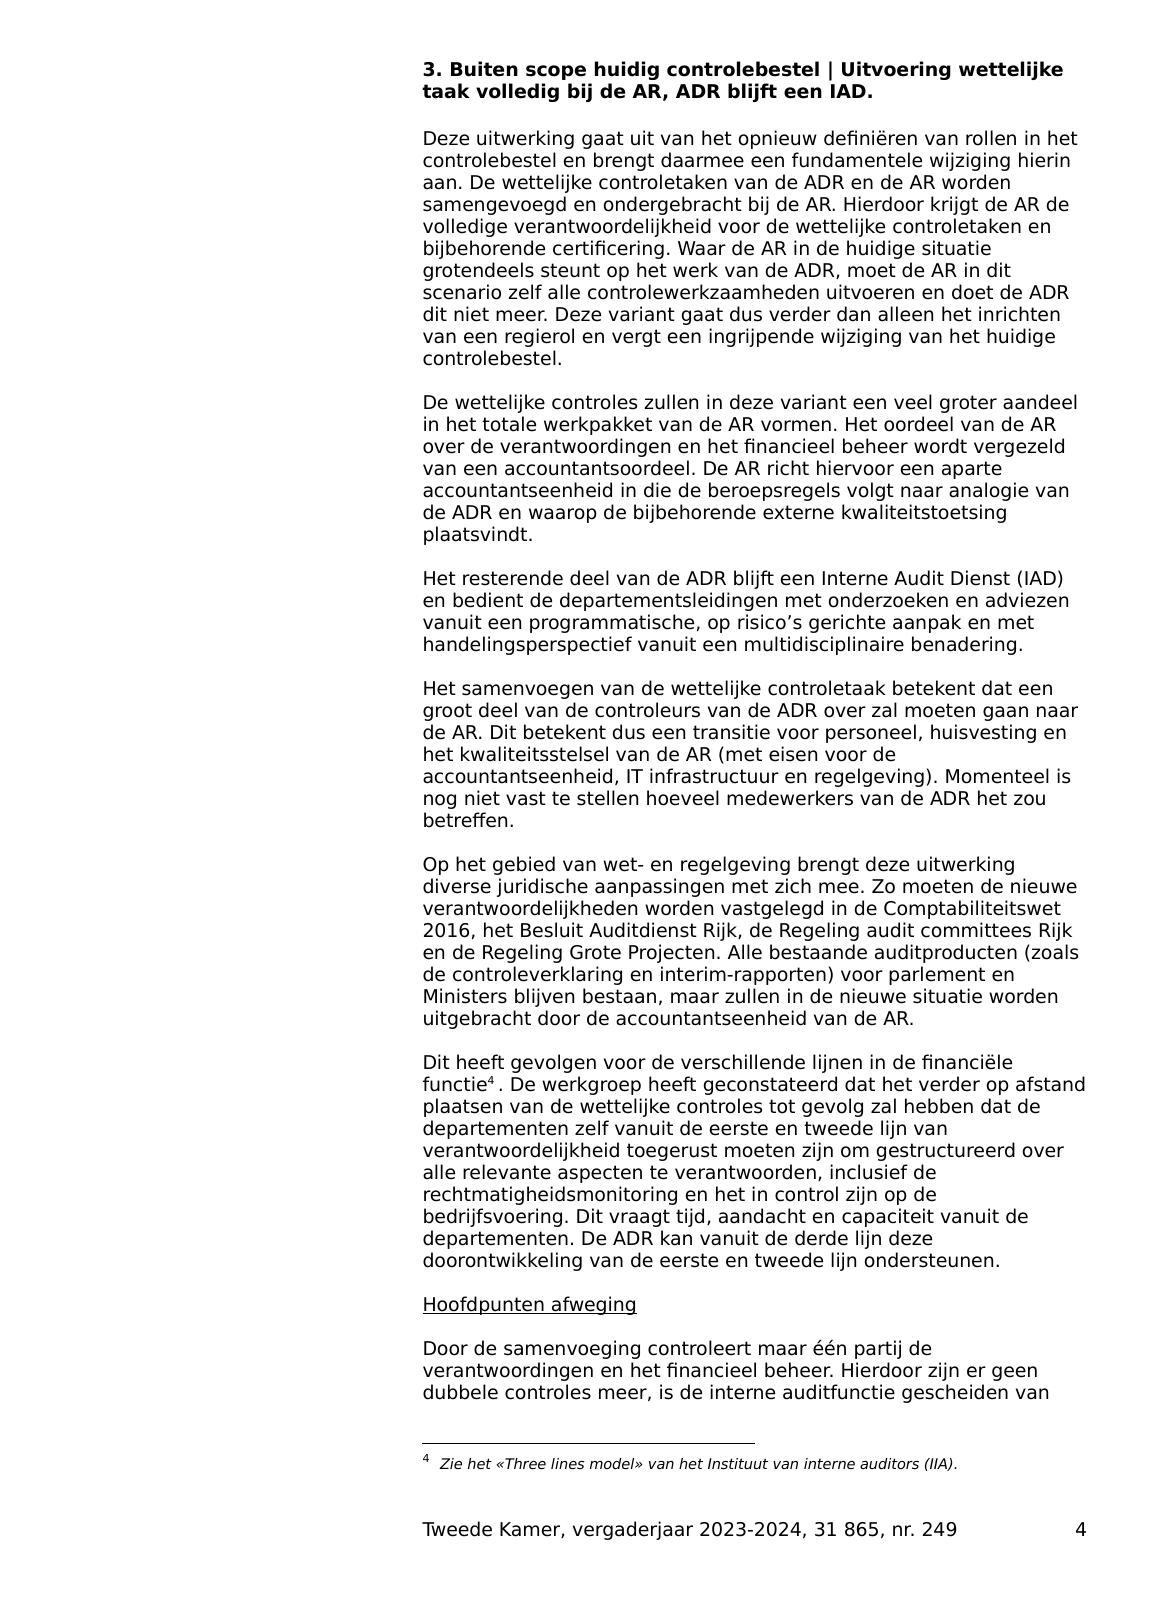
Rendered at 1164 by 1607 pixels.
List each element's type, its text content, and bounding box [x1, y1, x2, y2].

text Door de samenvoeging controleert maar één partij de verantwoordingen en het financieel beheer. Hierdoor zijn er geen dubbele controles meer, is de interne auditfunctie gescheiden van [422, 1338, 1087, 1404]
text Deze uitwerking gaat uit van het opnieuw definiëren van rollen in het controlebestel en brengt daarmee een fundamentele wijziging hierin aan. De wettelijke controletaken van de ADR en de AR worden samengevoegd en ondergebracht bij de AR. Hierdoor krijgt de AR de volledige verantwoordelijkheid voor de wettelijke controletaken en bijbehorende certificering. Waar de AR in de huidige situatie grotendeels steunt op het werk van de ADR, moet de AR in dit scenario zelf alle controlewerkzaamheden uitvoeren en doet de ADR dit niet meer. Deze variant gaat dus verder dan alleen het inrichten van een regierol en vergt een ingrijpende wijziging van het huidige controlebestel. [422, 128, 1087, 370]
text Op het gebied van wet- en regelgeving brengt deze uitwerking diverse juridische aanpassingen met zich mee. Zo moeten de nieuwe verantwoordelijkheden worden vastgelegd in de Comptabiliteitswet 2016, het Besluit Auditdienst Rijk, de Regeling audit committees Rijk en de Regeling Grote Projecten. Alle bestaande auditproducten (zoals de controleverklaring en interim-rapporten) voor parlement en Ministers blijven bestaan, maar zullen in de nieuwe situatie worden uitgebracht door de accountantseenheid van de AR. [422, 854, 1087, 1030]
text De wettelijke controles zullen in deze variant een veel groter aandeel in het totale werkpakket van de AR vormen. Het oordeel van de AR over de verantwoordingen en het financieel beheer wordt vergezeld van een accountantsoordeel. De AR richt hiervoor een aparte accountantseenheid in die de beroepsregels volgt naar analogie van de ADR en waarop de bijbehorende externe kwaliteitstoetsing plaatsvindt. [422, 392, 1087, 546]
text Het resterende deel van de ADR blijft een Interne Audit Dienst (IAD) en bedient de departementsleidingen met onderzoeken en adviezen vanuit een programmatische, op risico’s gerichte aanpak en met handelingsperspectief vanuit een multidisciplinaire benadering. [422, 568, 1087, 656]
text Zie het «Three lines model» van het Instituut van interne auditors (IIA). [422, 1452, 1087, 1474]
text Het samenvoegen van de wettelijke controletaak betekent dat een groot deel van de controleurs van de ADR over zal moeten gaan naar de AR. Dit betekent dus een transitie voor personeel, huisvesting en het kwaliteitsstelsel van de AR (met eisen voor de accountantseenheid, IT infrastructuur en regelgeving). Momenteel is nog niet vast te stellen hoeveel medewerkers van de ADR het zou betreffen. [422, 678, 1087, 832]
subtitle Hoofdpunten afweging [422, 1294, 1087, 1316]
subtitle 3. Buiten scope huidig controlebestel | Uitvoering wettelijke taak volledig bij de AR, ADR blijft een IAD. [422, 59, 1087, 103]
text Dit heeft gevolgen voor de verschillende lijnen in de financiële functie. De werkgroep heeft geconstateerd dat het verder op afstand plaatsen van de wettelijke controles tot gevolg zal hebben dat de departementen zelf vanuit de eerste en tweede lijn van verantwoordelijkheid toegerust moeten zijn om gestructureerd over alle relevante aspecten te verantwoorden, inclusief de rechtmatigheidsmonitoring en het in control zijn op de bedrijfsvoering. Dit vraagt tijd, aandacht en capaciteit vanuit de departementen. De ADR kan vanuit de derde lijn deze doorontwikkeling van de eerste en tweede lijn ondersteunen. [422, 1052, 1087, 1272]
